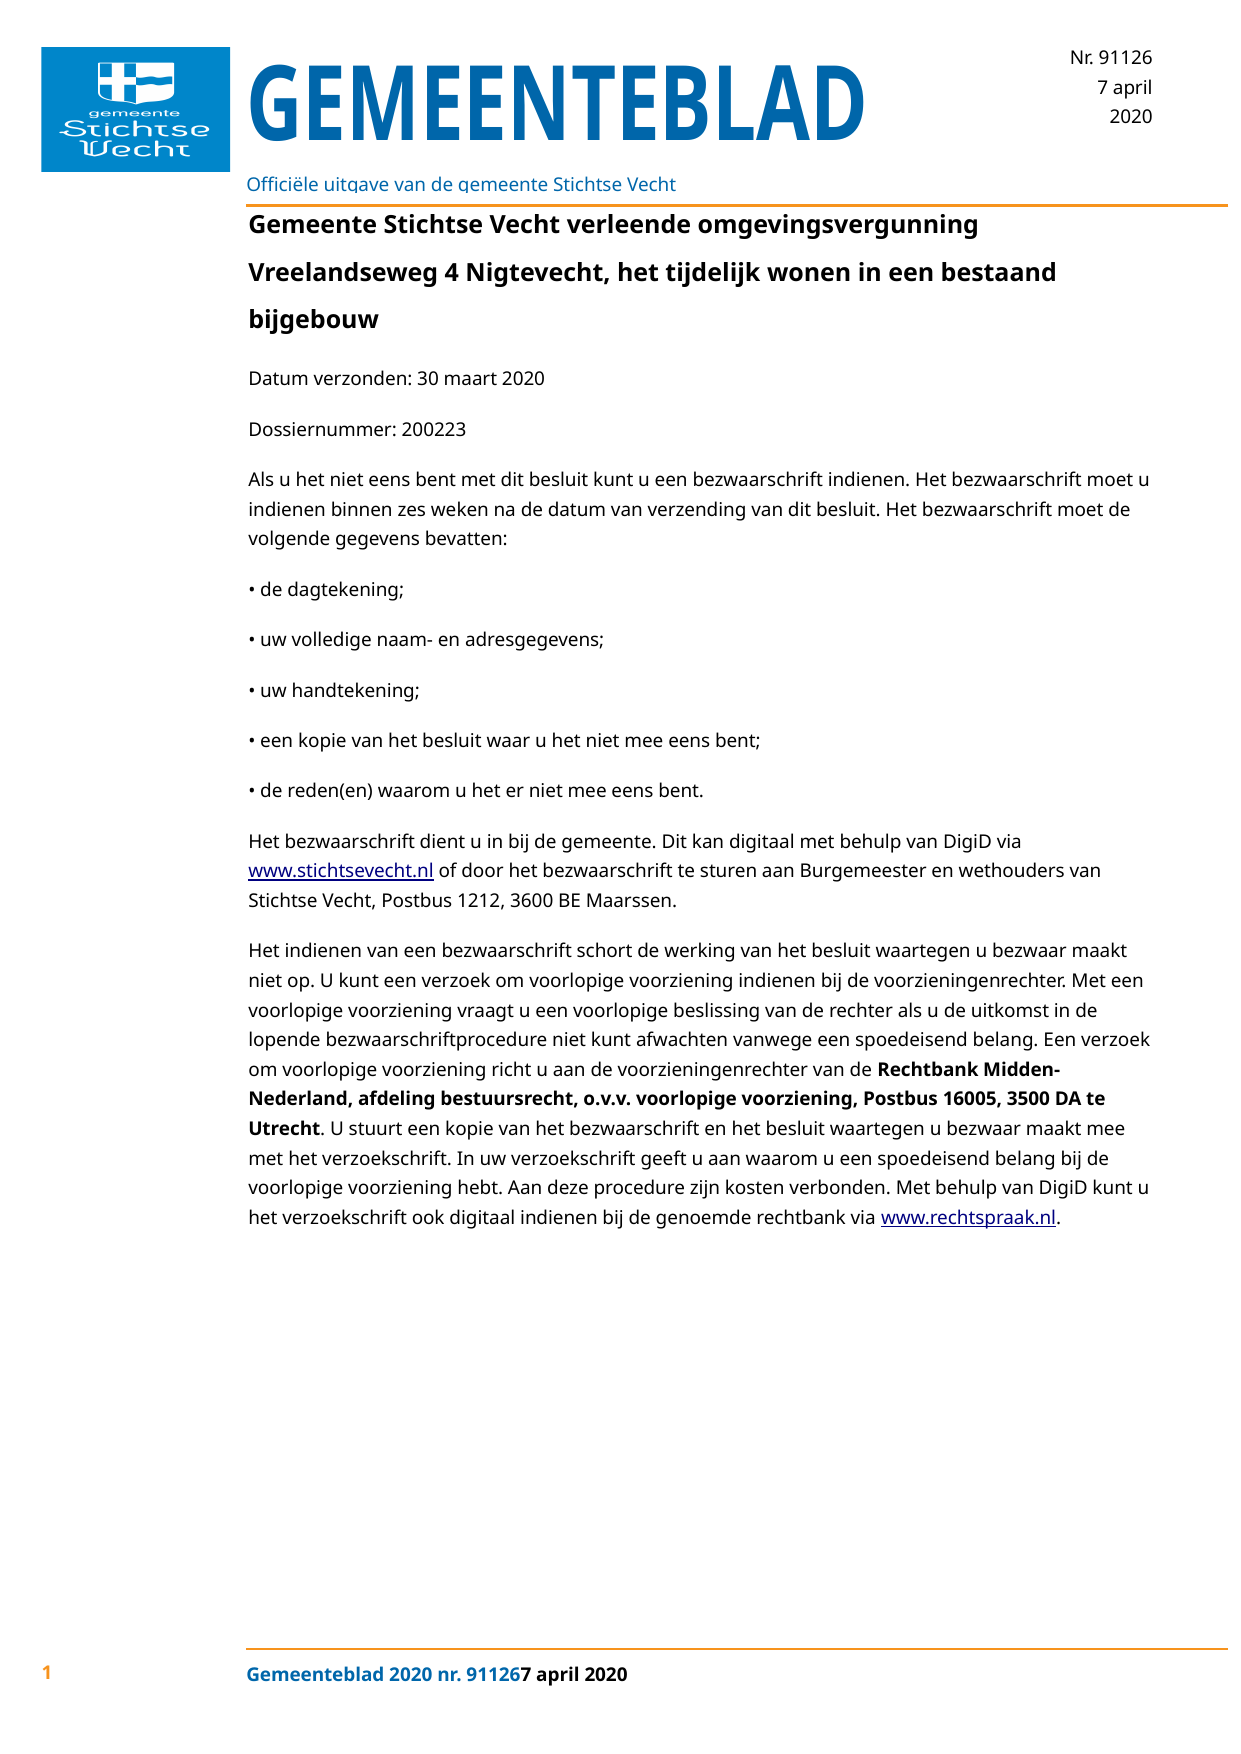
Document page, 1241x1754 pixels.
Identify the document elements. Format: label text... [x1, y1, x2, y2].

text Dossiernummer: 200223 [248, 416, 1152, 442]
text Het bezwaarschrift dient u in bij de gemeente. Dit kan digitaal met behulp van DigiD via www.stichtsevecht.nl of door het bezwaarschrift te sturen aan Burgemeester en wethouders van Stichtse Vecht, Postbus 1212, 3600 BE Maarssen. [248, 828, 1152, 913]
text Gemeente Stichtse Vecht verleende omgevingsvergunning Vreelandseweg 4 Nigtevecht, het tijdelijk wonen in een bestaand bijgebouw [248, 207, 1152, 336]
text • uw handtekening; [248, 677, 1152, 702]
picture [99, 63, 135, 101]
text Datum verzonden: 30 maart 2020 [248, 366, 1152, 391]
picture [137, 63, 174, 103]
text • de reden(en) waarom u het er niet mee eens bent. [248, 778, 1152, 803]
text • de dagtekening; [248, 576, 1152, 602]
text Het indienen van een bezwaarschrift schort de werking van het besluit waartegen u bezwaar maakt niet op. U kunt een verzoek om voorlopige voorziening indienen bij de voorzieningenrechter. Met een voorlopige voorziening vraagt u een voorlopige beslissing van de rechter als u de uitkomst in de lopende bezwaarschriftprocedure niet kunt afwachten vanwege een spoedeisend belang. Een verzoek om voorlopige voorziening richt u aan de voorzieningenrechter van de Rechtbank Midden-Nederland, afdeling bestuursrecht, o.v.v. voorlopige voorziening, Postbus 16005, 3500 DA te Utrecht. U stuurt een kopie van het bezwaarschrift en het besluit waartegen u bezwaar maakt mee met het verzoekschrift. In uw verzoekschrift geeft u aan waarom u een spoedeisend belang bij de voorlopige voorziening hebt. Aan deze procedure zijn kosten verbonden. Met behulp van DigiD kunt u het verzoekschrift ook digitaal indienen bij de genoemde rechtbank via www.rechtspraak.nl. [248, 938, 1152, 1229]
text • een kopie van het besluit waar u het niet mee eens bent; [248, 727, 1152, 753]
text Als u het niet eens bent met dit besluit kunt u een bezwaarschrift indienen. Het bezwaarschrift moet u indienen binnen zes weken na de datum van verzending van dit besluit. Het bezwaarschrift moet de volgende gegevens bevatten: [248, 466, 1152, 551]
text • uw volledige naam- en adresgegevens; [248, 626, 1152, 652]
